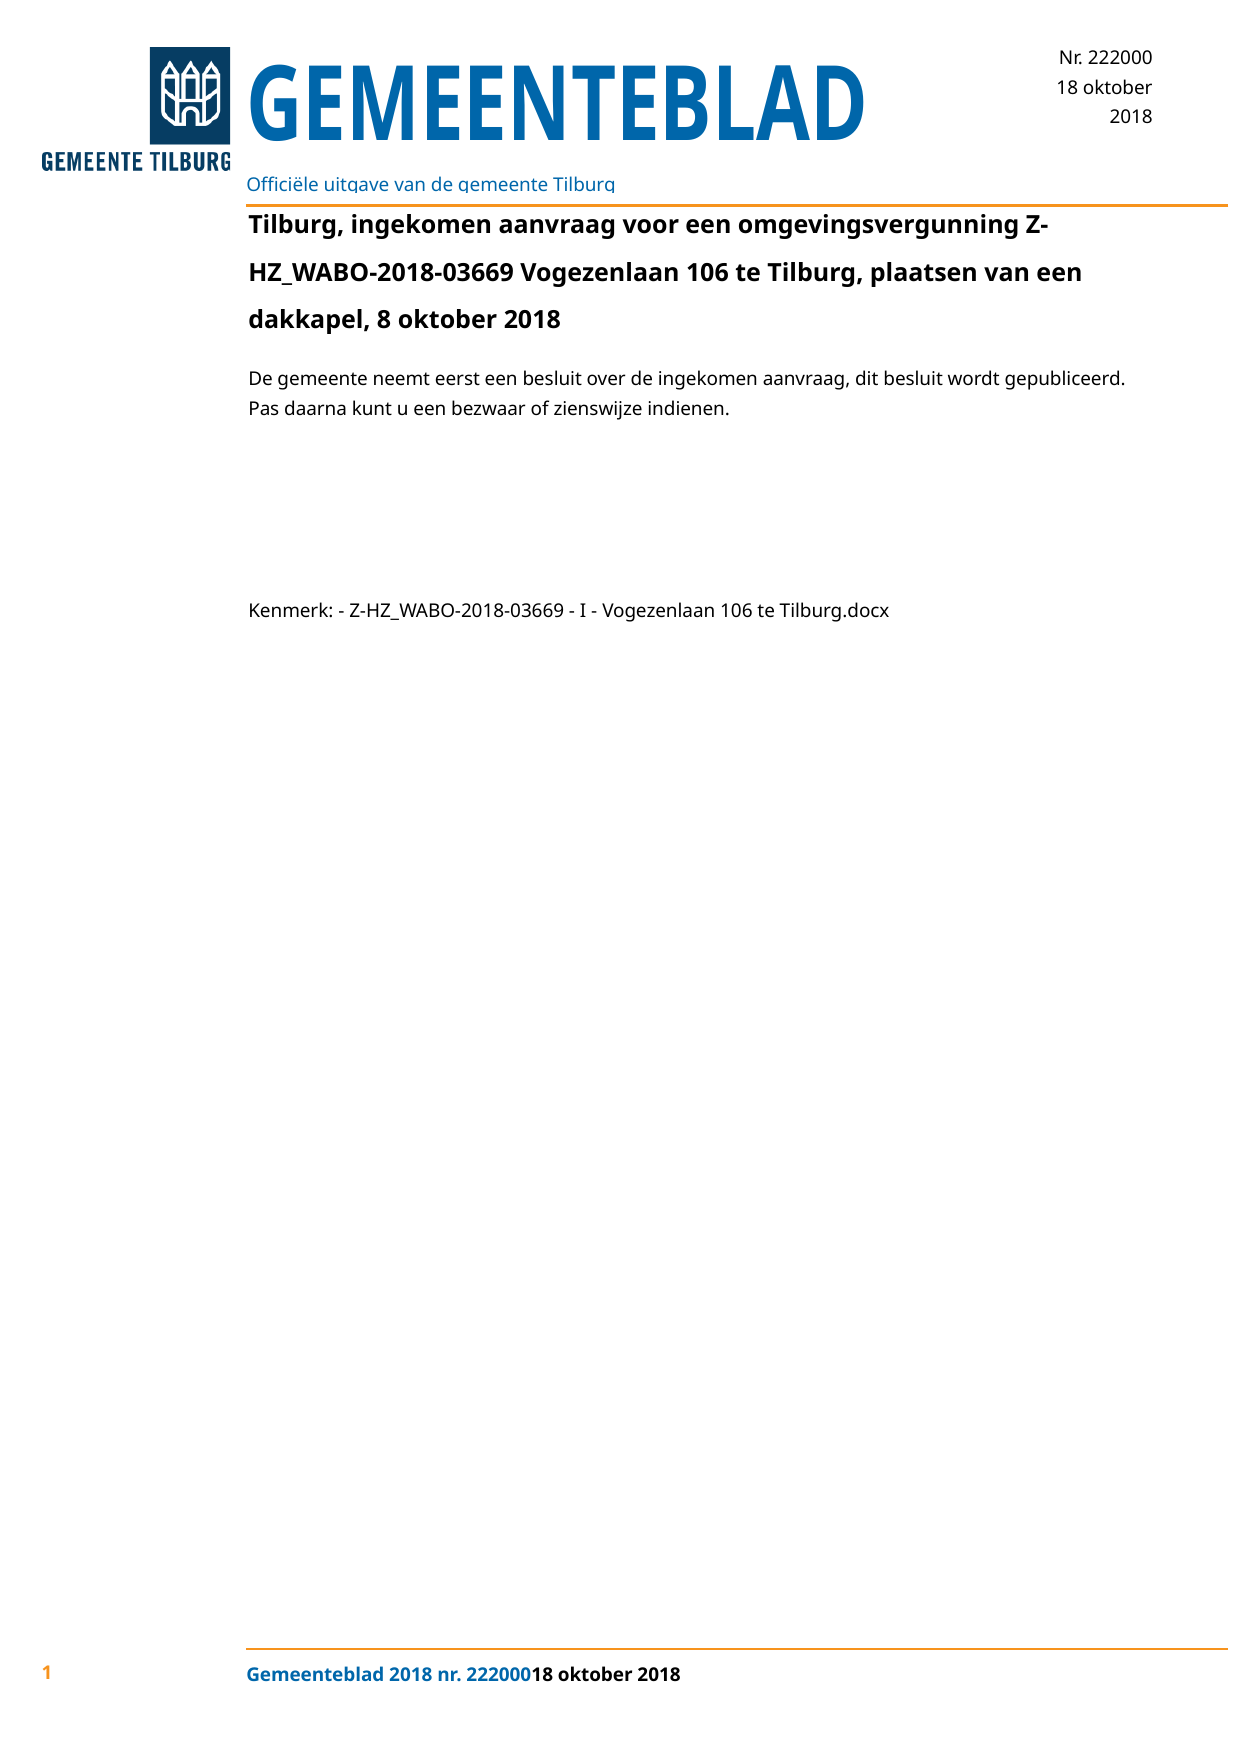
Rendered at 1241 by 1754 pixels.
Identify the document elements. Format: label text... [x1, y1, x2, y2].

text Kenmerk: - Z-HZ_WABO-2018-03669 - I - Vogezenlaan 106 te Tilburg.docx [248, 597, 1152, 622]
picture [41, 47, 231, 172]
text De gemeente neemt eerst een besluit over de ingekomen aanvraag, dit besluit wordt gepubliceerd. Pas daarna kunt u een bezwaar of zienswijze indienen. [248, 366, 1152, 421]
text Tilburg, ingekomen aanvraag voor een omgevingsvergunning Z-HZ_WABO-2018-03669 Vogezenlaan 106 te Tilburg, plaatsen van een dakkapel, 8 oktober 2018 [248, 207, 1152, 336]
